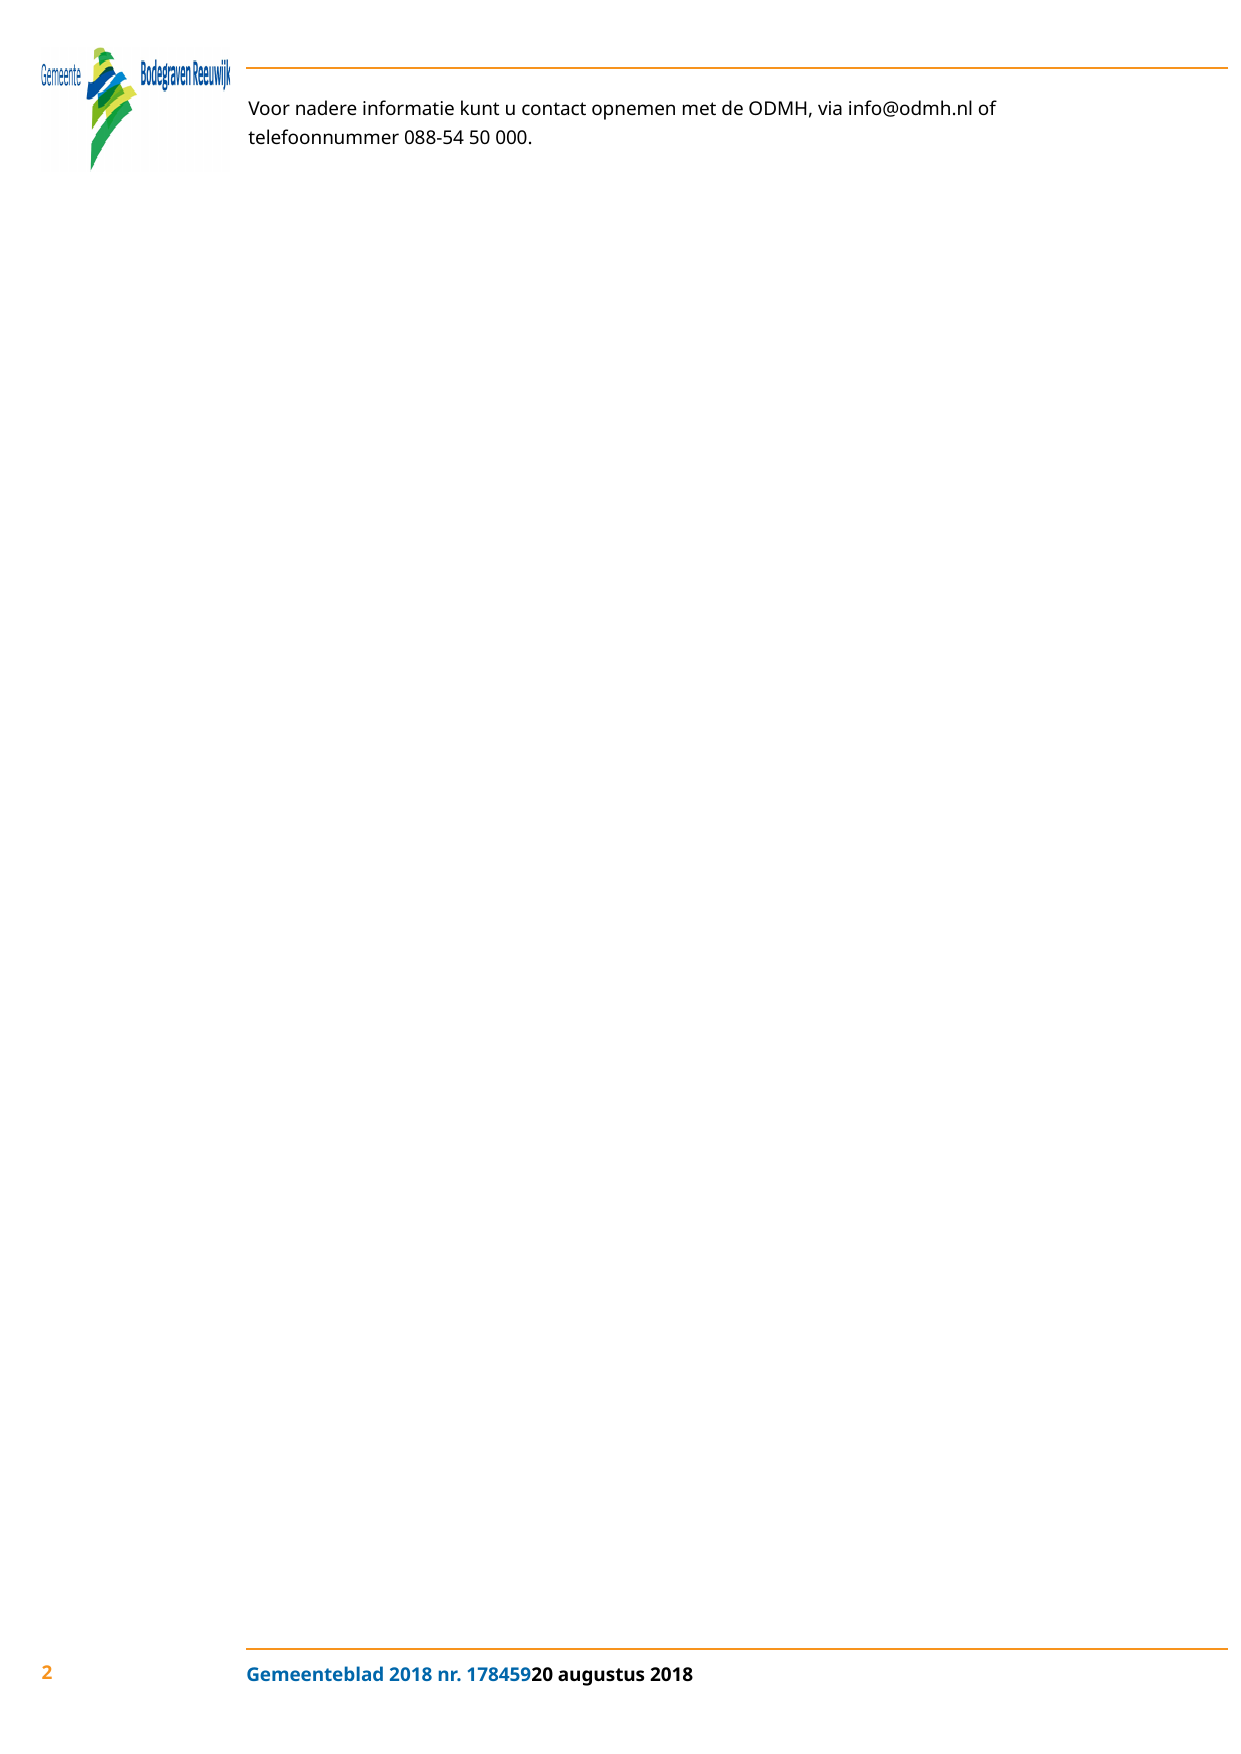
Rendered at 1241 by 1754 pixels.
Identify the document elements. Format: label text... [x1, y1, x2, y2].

picture [41, 47, 231, 172]
text Voor nadere informatie kunt u contact opnemen met de ODMH, via info@odmh.nl of telefoonnummer 088-54 50 000. [248, 95, 1152, 150]
